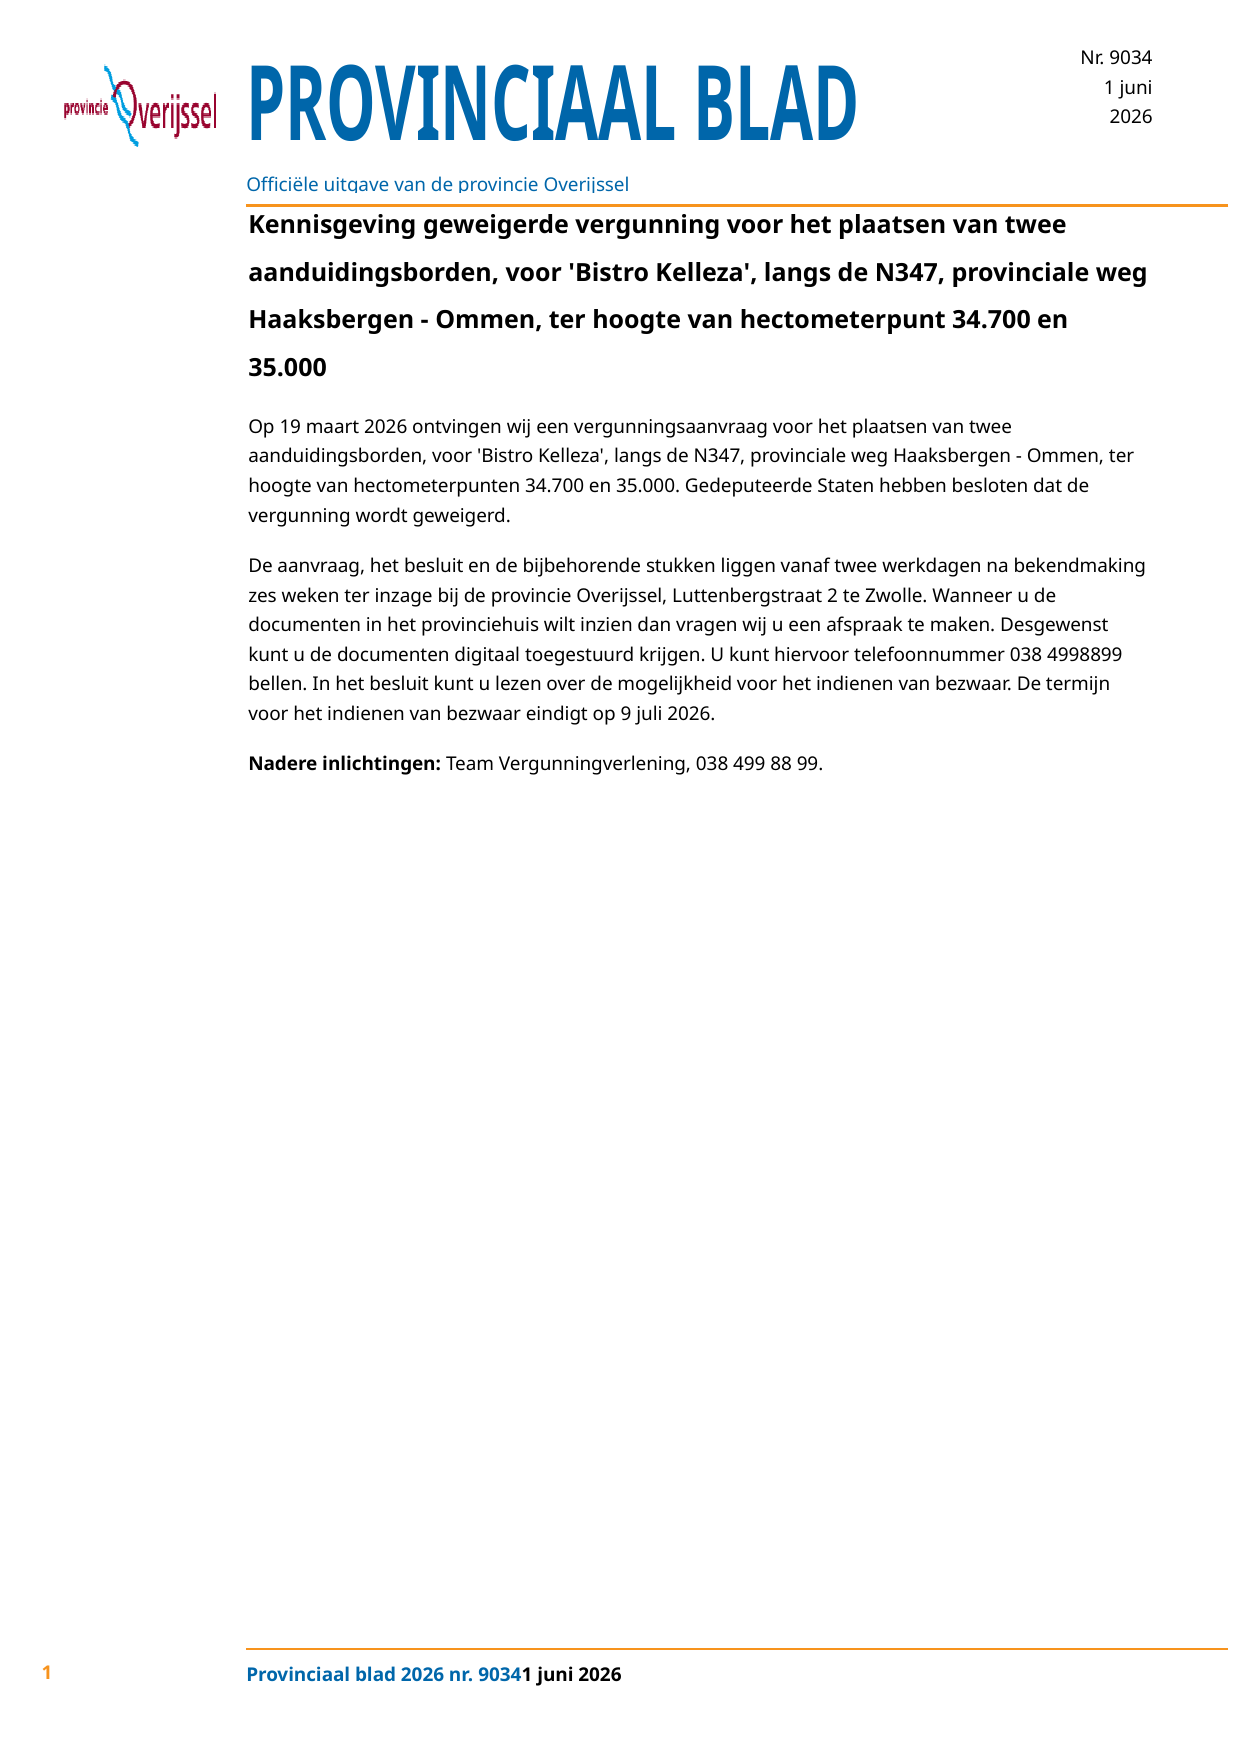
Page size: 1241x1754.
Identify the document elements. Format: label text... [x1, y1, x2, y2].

text Nadere inlichtingen: Team Vergunningverlening, 038 499 88 99. [248, 751, 1152, 776]
text Op 19 maart 2026 ontvingen wij een vergunningsaanvraag voor het plaatsen van twee aanduidingsborden, voor 'Bistro Kelleza', langs de N347, provinciale weg Haaksbergen - Ommen, ter hoogte van hectometerpunten 34.700 en 35.000. Gedeputeerde Staten hebben besloten dat de vergunning wordt geweigerd. [248, 413, 1152, 528]
text De aanvraag, het besluit en de bijbehorende stukken liggen vanaf twee werkdagen na bekendmaking zes weken ter inzage bij de provincie Overijssel, Luttenbergstraat 2 te Zwolle. Wanneer u de documenten in het provinciehuis wilt inzien dan vragen wij u een afspraak te maken. Desgewenst kunt u de documenten digitaal toegestuurd krijgen. U kunt hiervoor telefoonnummer 038 4998899 bellen. In het besluit kunt u lezen over de mogelijkheid voor het indienen van bezwaar. De termijn voor het indienen van bezwaar eindigt op 9 juli 2026. [248, 552, 1152, 726]
picture [41, 47, 231, 172]
text Kennisgeving geweigerde vergunning voor het plaatsen van twee aanduidingsborden, voor 'Bistro Kelleza', langs de N347, provinciale weg Haaksbergen - Ommen, ter hoogte van hectometerpunt 34.700 en 35.000 [248, 207, 1152, 384]
